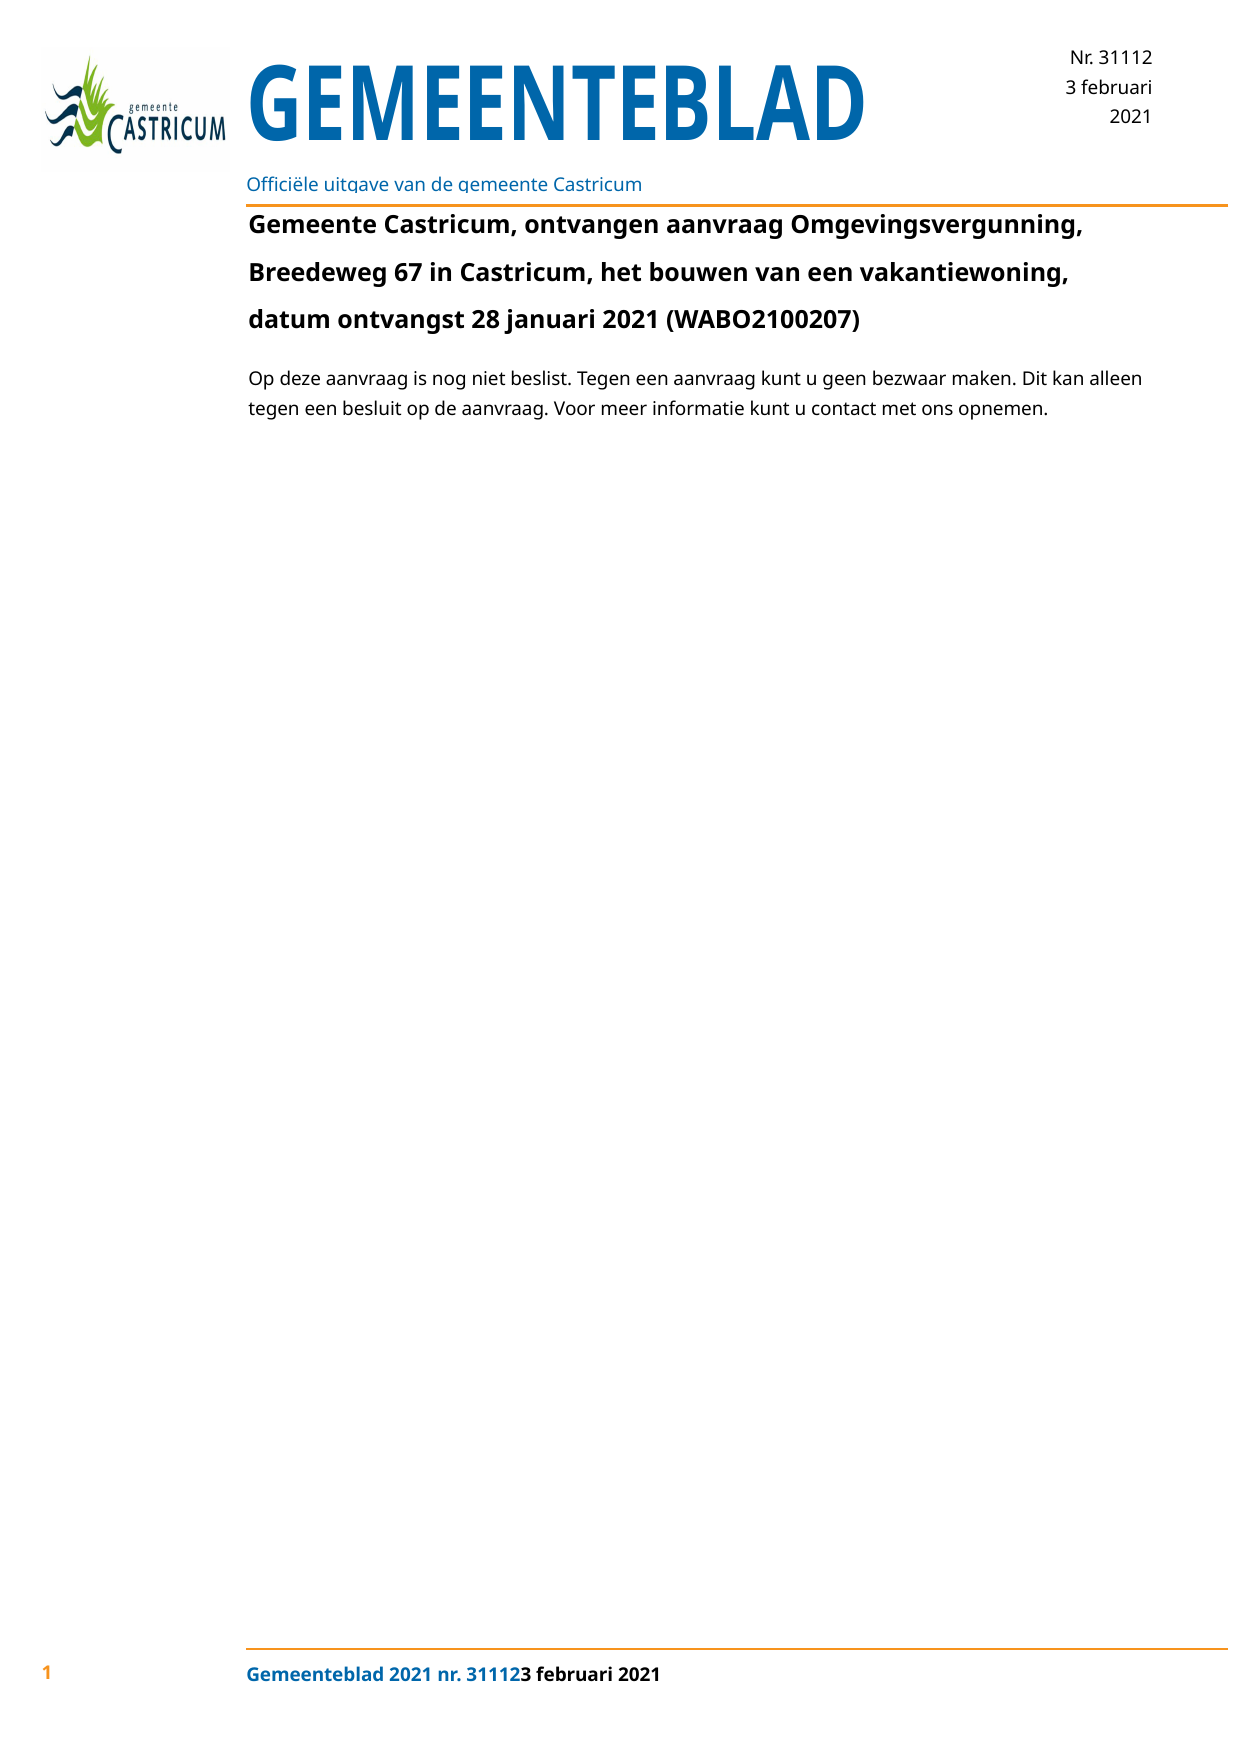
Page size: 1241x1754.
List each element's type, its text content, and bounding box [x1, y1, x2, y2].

picture [41, 47, 231, 172]
text Gemeente Castricum, ontvangen aanvraag Omgevingsvergunning, Breedeweg 67 in Castricum, het bouwen van een vakantiewoning, datum ontvangst 28 januari 2021 (WABO2100207) [248, 207, 1152, 336]
text Op deze aanvraag is nog niet beslist. Tegen een aanvraag kunt u geen bezwaar maken. Dit kan alleen tegen een besluit op de aanvraag. Voor meer informatie kunt u contact met ons opnemen. [248, 366, 1152, 421]
